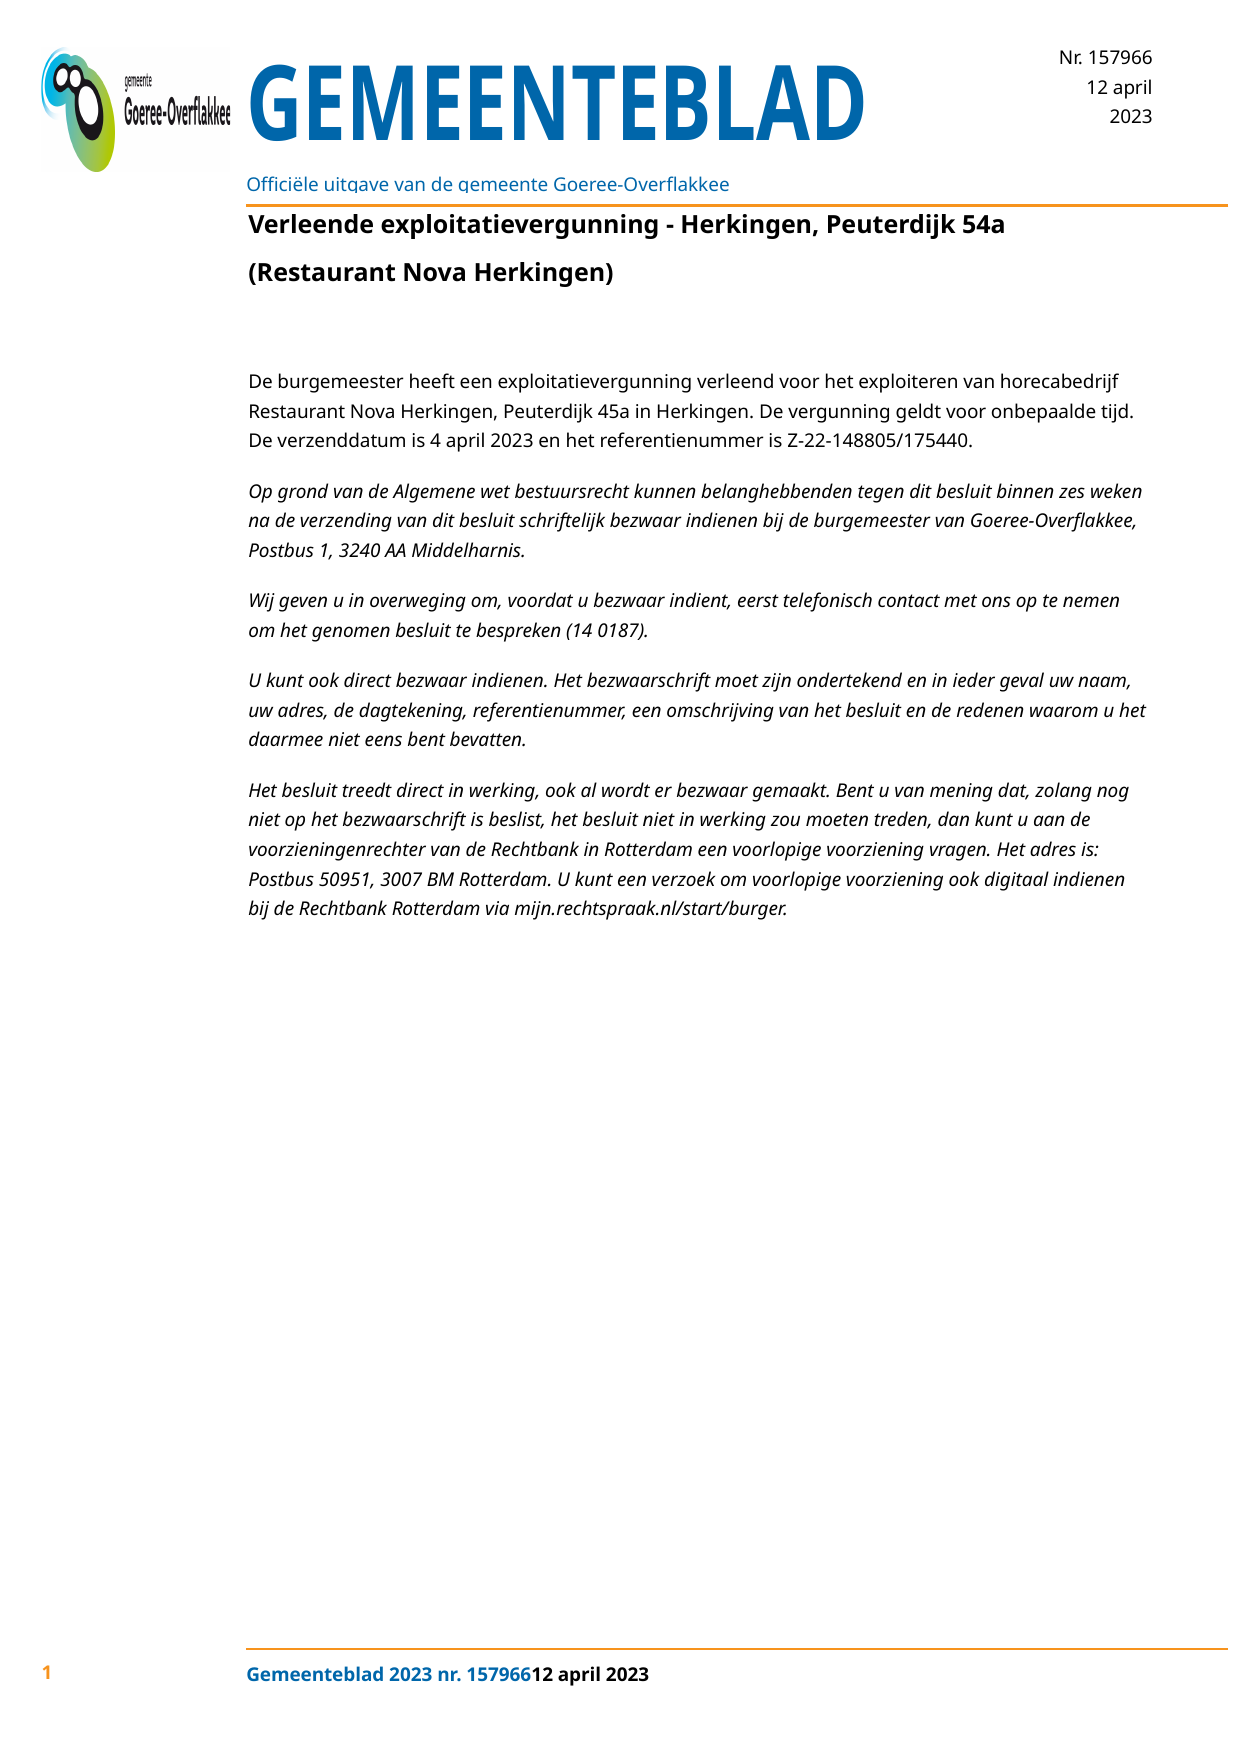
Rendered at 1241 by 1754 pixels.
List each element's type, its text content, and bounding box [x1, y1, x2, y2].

text U kunt ook direct bezwaar indienen. Het bezwaarschrift moet zijn ondertekend en in ieder geval uw naam, uw adres, de dagtekening, referentienummer, een omschrijving van het besluit en de redenen waarom u het daarmee niet eens bent bevatten. [248, 667, 1152, 752]
text Op grond van de Algemene wet bestuursrecht kunnen belanghebbenden tegen dit besluit binnen zes weken na de verzending van dit besluit schriftelijk bezwaar indienen bij de burgemeester van Goeree-Overflakkee, Postbus 1, 3240 AA Middelharnis. [248, 478, 1152, 563]
text De burgemeester heeft een exploitatievergunning verleend voor het exploiteren van horecabedrijf Restaurant Nova Herkingen, Peuterdijk 45a in Herkingen. De vergunning geldt voor onbepaalde tijd. De verzenddatum is 4 april 2023 en het referentienummer is Z-22-148805/175440. [248, 368, 1152, 453]
picture [41, 47, 231, 172]
text Wij geven u in overweging om, voordat u bezwaar indient, eerst telefonisch contact met ons op te nemen om het genomen besluit te bespreken (14 0187). [248, 587, 1152, 643]
text Het besluit treedt direct in werking, ook al wordt er bezwaar gemaakt. Bent u van mening dat, zolang nog niet op het bezwaarschrift is beslist, het besluit niet in werking zou moeten treden, dan kunt u aan de voorzieningenrechter van de Rechtbank in Rotterdam een voorlopige voorziening vragen. Het adres is: Postbus 50951, 3007 BM Rotterdam. U kunt een verzoek om voorlopige voorziening ook digitaal indienen bij de Rechtbank Rotterdam via mijn.rechtspraak.nl/start/burger. [248, 777, 1152, 921]
text Verleende exploitatievergunning - Herkingen, Peuterdijk 54a (Restaurant Nova Herkingen) [248, 207, 1152, 288]
